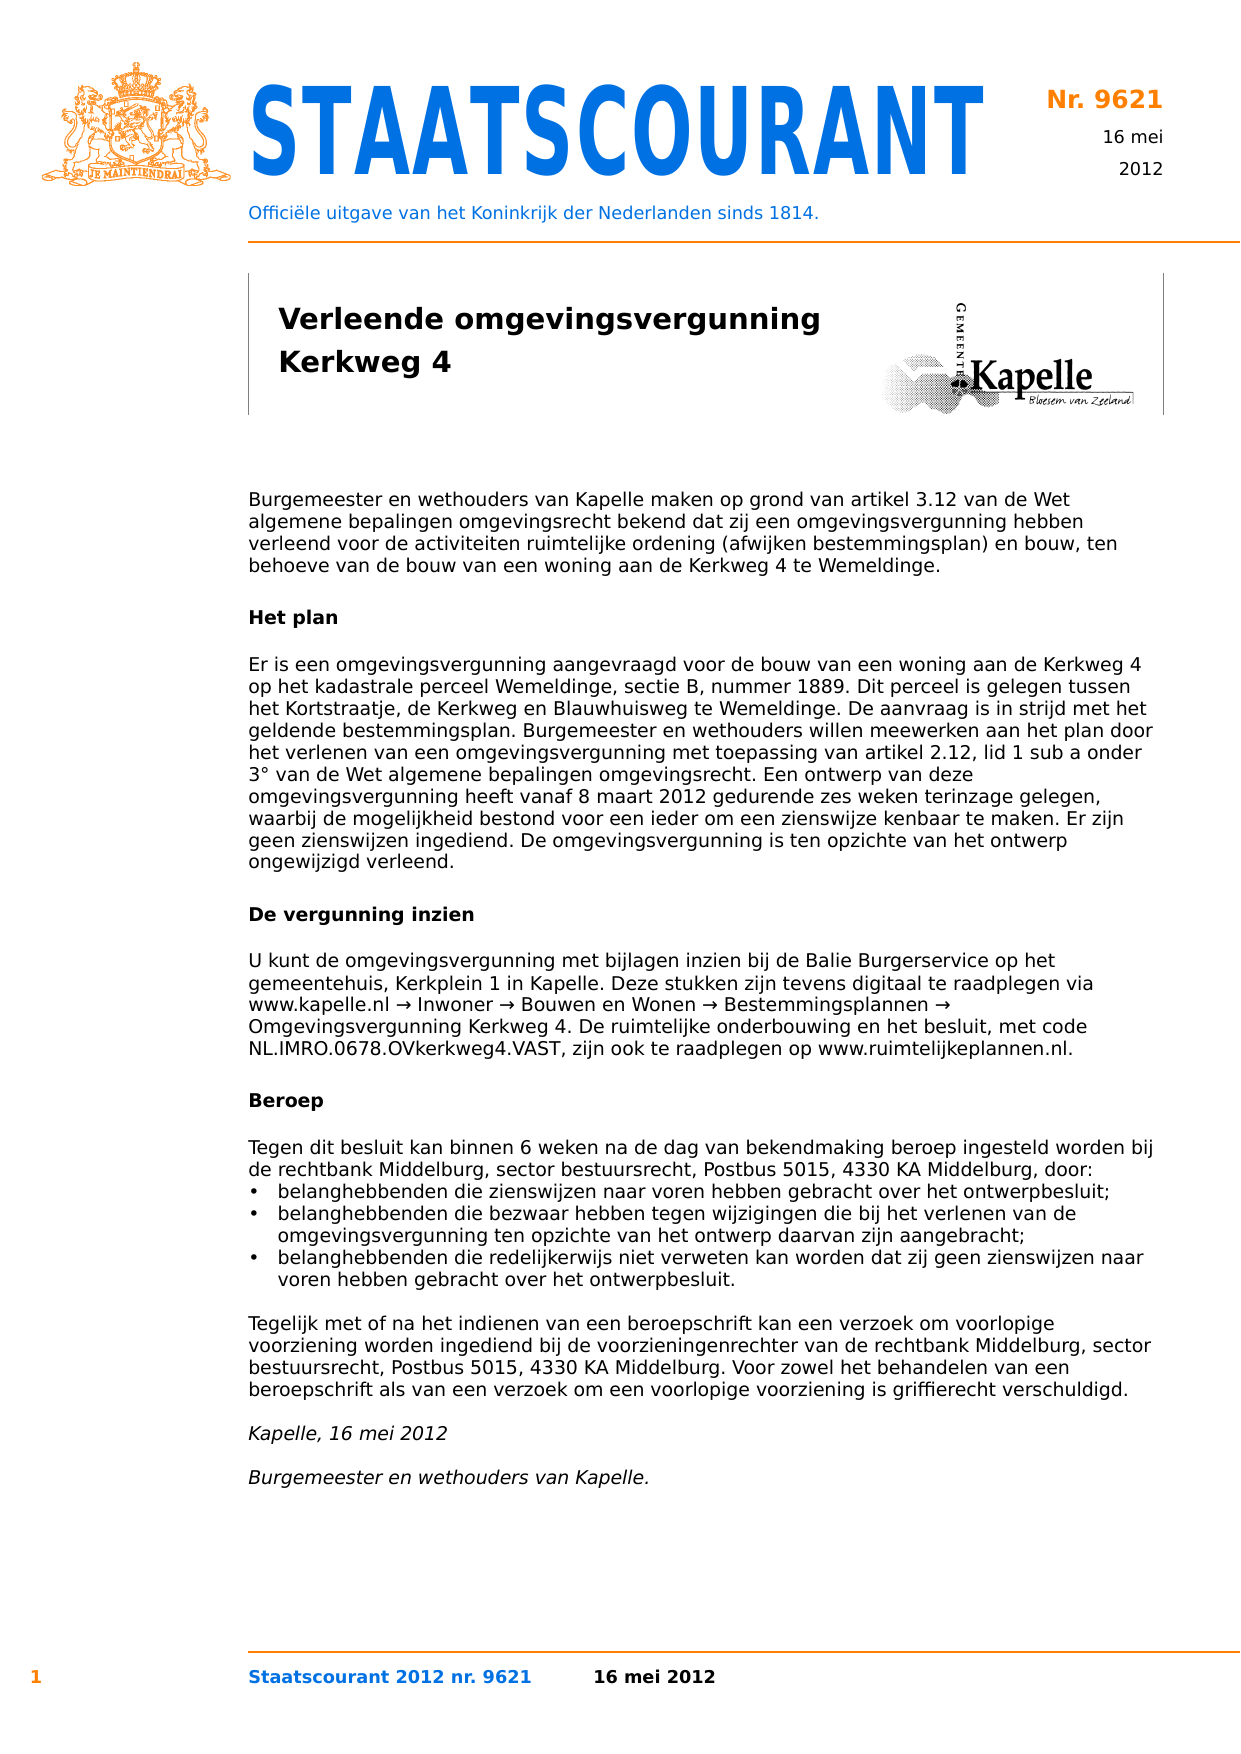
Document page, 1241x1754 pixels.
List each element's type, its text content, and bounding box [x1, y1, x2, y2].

text Tegelijk met of na het indienen van een beroepschrift kan een verzoek om voorlopige voorziening worden ingediend bij de voorzieningenrechter van de rechtbank Middelburg, sector bestuursrecht, Postbus 5015, 4330 KA Middelburg. Voor zowel het behandelen van een beroepschrift als van een verzoek om een voorlopige voorziening is griffierecht verschuldigd. [248, 1313, 1163, 1401]
text U kunt de omgevingsvergunning met bijlagen inzien bij de Balie Burgerservice op het gemeentehuis, Kerkplein 1 in Kapelle. Deze stukken zijn tevens digitaal te raadplegen via www.kapelle.nl → Inwoner → Bouwen en Wonen → Bestemmingsplannen → Omgevingsvergunning Kerkweg 4. De ruimtelijke onderbouwing en het besluit, met code NL.IMRO.0678.OVkerkweg4.VAST, zijn ook te raadplegen op www.ruimtelijkeplannen.nl. [248, 950, 1163, 1060]
subtitle Beroep [248, 1090, 1163, 1112]
table_header STAATSCOURANT [248, 62, 998, 203]
subtitle Verleende omgevingsvergunning Kerkweg 4 [249, 273, 1163, 415]
text • belanghebbenden die zienswijzen naar voren hebben gebracht over het ontwerpbesluit; [248, 1181, 1163, 1203]
subtitle Het plan [248, 607, 1163, 629]
table_header [25, 62, 248, 241]
table_header Nr. 9621 [998, 62, 1240, 121]
text Tegen dit besluit kan binnen 6 weken na de dag van bekendmaking beroep ingesteld worden bij de rechtbank Middelburg, sector bestuursrecht, Postbus 5015, 4330 KA Middelburg, door: [248, 1137, 1163, 1181]
picture [879, 302, 1134, 415]
text Kapelle, 16 mei 2012 [248, 1423, 1163, 1445]
table_cell 2012 [998, 153, 1240, 203]
text Er is een omgevingsvergunning aangevraagd voor de bouw van een woning aan de Kerkweg 4 op het kadastrale perceel Wemeldinge, sectie B, nummer 1889. Dit perceel is gelegen tussen het Kortstraatje, de Kerkweg en Blauwhuisweg te Wemeldinge. De aanvraag is in strijd met het geldende bestemmingsplan. Burgemeester en wethouders willen meewerken aan het plan door het verlenen van een omgevingsvergunning met toepassing van artikel 2.12, lid 1 sub a onder 3° van de Wet algemene bepalingen omgevingsrecht. Een ontwerp van deze omgevingsvergunning heeft vanaf 8 maart 2012 gedurende zes weken terinzage gelegen, waarbij de mogelijkheid bestond voor een ieder om een zienswijze kenbaar te maken. Er zijn geen zienswijzen ingediend. De omgevingsvergunning is ten opzichte van het ontwerp ongewijzigd verleend. [248, 654, 1163, 873]
text Burgemeester en wethouders van Kapelle maken op grond van artikel 3.12 van de Wet algemene bepalingen omgevingsrecht bekend dat zij een omgevingsvergunning hebben verleend voor de activiteiten ruimtelijke ordening (afwijken bestemmingsplan) en bouw, ten behoeve van de bouw van een woning aan de Kerkweg 4 te Wemeldinge. [248, 489, 1163, 577]
text • belanghebbenden die redelijkerwijs niet verweten kan worden dat zij geen zienswijzen naar voren hebben gebracht over het ontwerpbesluit. [248, 1247, 1163, 1291]
table_cell Officiële uitgave van het Koninkrijk der Nederlanden sinds 1814. [248, 203, 1240, 241]
text • belanghebbenden die bezwaar hebben tegen wijzigingen die bij het verlenen van de omgevingsvergunning ten opzichte van het ontwerp daarvan zijn aangebracht; [248, 1203, 1163, 1247]
subtitle De vergunning inzien [248, 903, 1163, 925]
text Burgemeester en wethouders van Kapelle. [248, 1467, 1163, 1489]
table_cell 16 mei [998, 121, 1240, 153]
picture [41, 62, 231, 186]
